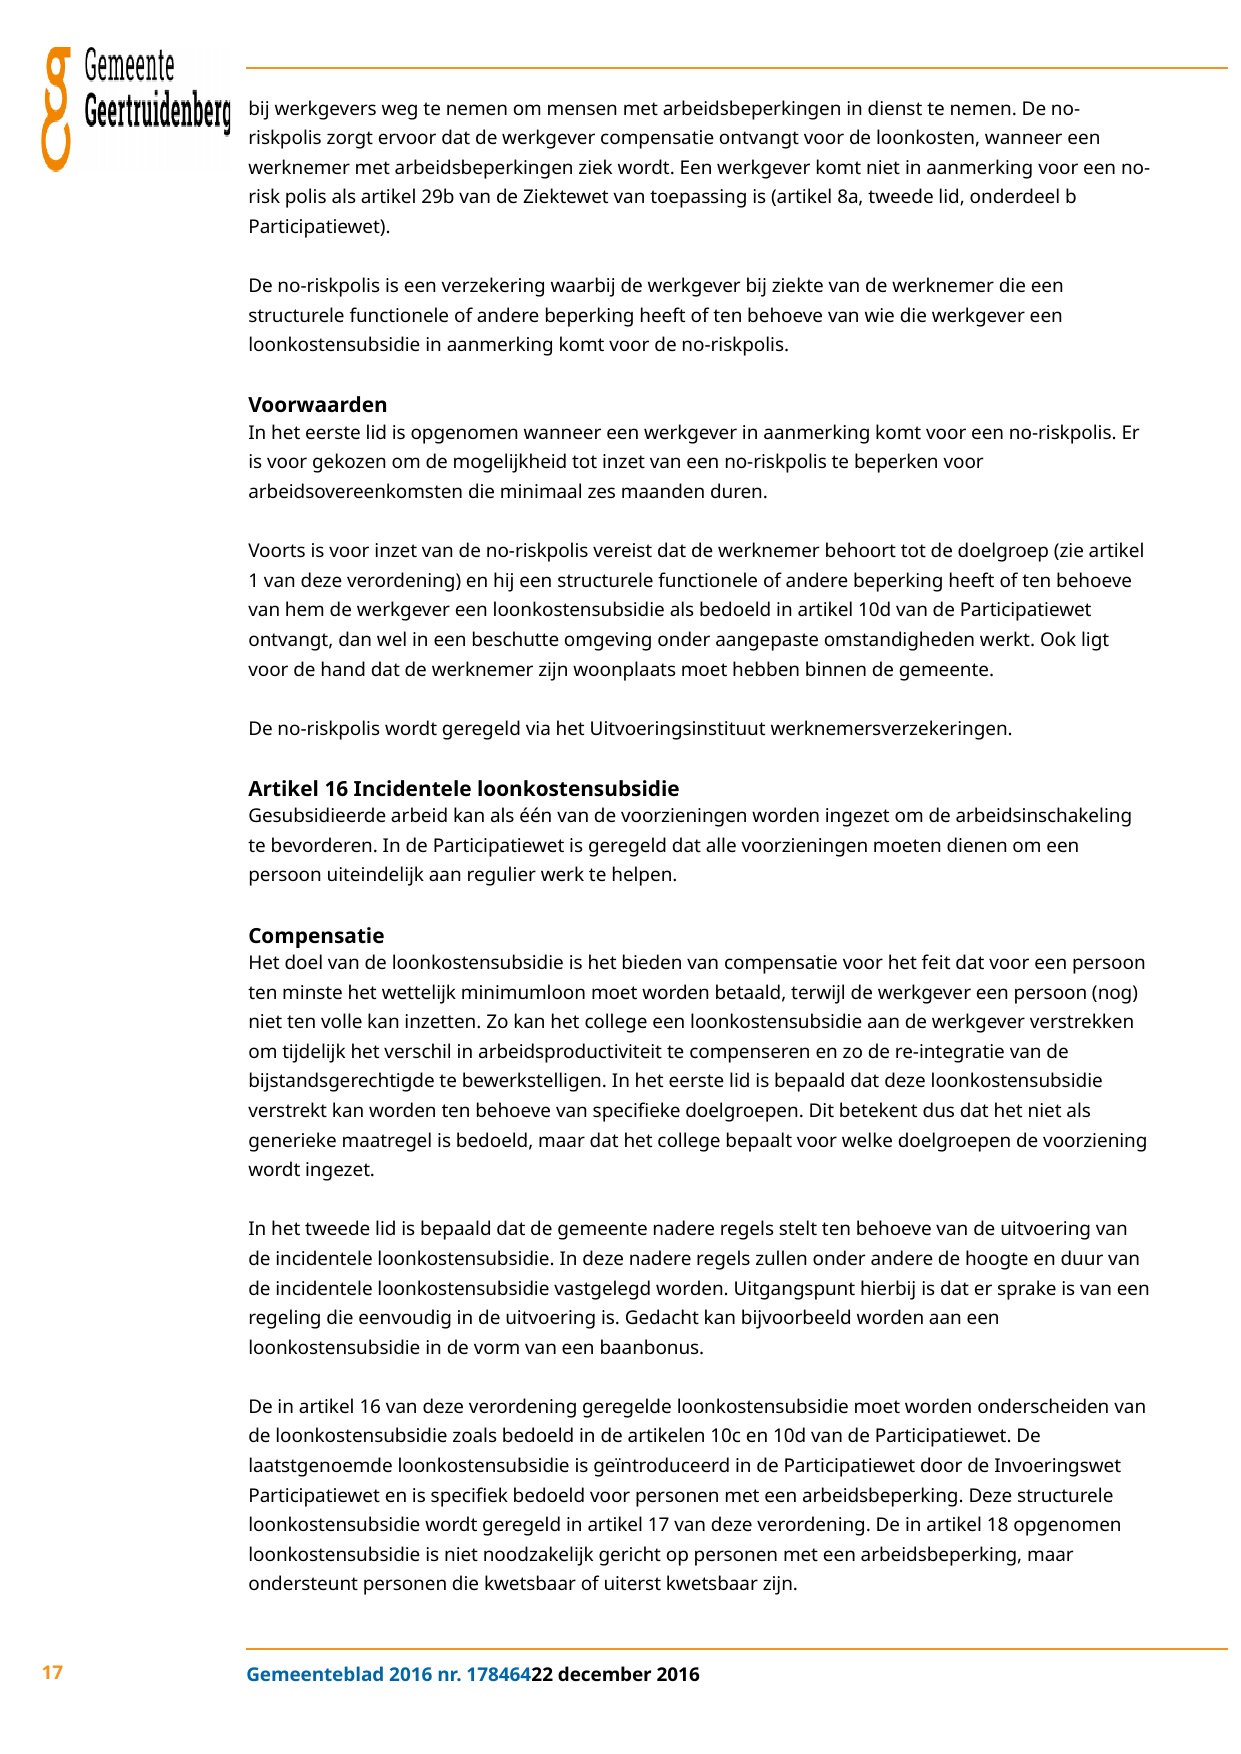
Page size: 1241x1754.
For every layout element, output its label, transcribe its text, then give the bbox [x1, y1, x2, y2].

text In het eerste lid is opgenomen wanneer een werkgever in aanmerking komt voor een no-riskpolis. Er is voor gekozen om de mogelijkheid tot inzet van een no-riskpolis te beperken voor arbeidsovereenkomsten die minimaal zes maanden duren. [248, 419, 1152, 504]
text Voorts is voor inzet van de no-riskpolis vereist dat de werknemer behoort tot de doelgroep (zie artikel 1 van deze verordening) en hij een structurele functionele of andere beperking heeft of ten behoeve van hem de werkgever een loonkostensubsidie als bedoeld in artikel 10d van de Participatiewet ontvangt, dan wel in een beschutte omgeving onder aangepaste omstandigheden werkt. Ook ligt voor de hand dat de werknemer zijn woonplaats moet hebben binnen de gemeente. [248, 537, 1152, 681]
text Voorwaarden [248, 391, 1152, 419]
text In het tweede lid is bepaald dat de gemeente nadere regels stelt ten behoeve van de uitvoering van de incidentele loonkostensubsidie. In deze nadere regels zullen onder andere de hoogte en duur van de incidentele loonkostensubsidie vastgelegd worden. Uitgangspunt hierbij is dat er sprake is van een regeling die eenvoudig in de uitvoering is. Gedacht kan bijvoorbeeld worden aan een loonkostensubsidie in de vorm van een baanbonus. [248, 1216, 1152, 1359]
text Artikel 16 Incidentele loonkostensubsidie [248, 774, 1152, 802]
text bij werkgevers weg te nemen om mensen met arbeidsbeperkingen in dienst te nemen. De no-riskpolis zorgt ervoor dat de werkgever compensatie ontvangt voor de loonkosten, wanneer een werknemer met arbeidsbeperkingen ziek wordt. Een werkgever komt niet in aanmerking voor een no-risk polis als artikel 29b van de Ziektewet van toepassing is (artikel 8a, tweede lid, onderdeel b Participatiewet). [248, 95, 1152, 239]
text Het doel van de loonkostensubsidie is het bieden van compensatie voor het feit dat voor een persoon ten minste het wettelijk minimumloon moet worden betaald, terwijl de werkgever een persoon (nog) niet ten volle kan inzetten. Zo kan het college een loonkostensubsidie aan de werkgever verstrekken om tijdelijk het verschil in arbeidsproductiviteit te compenseren en zo de re-integratie van de bijstandsgerechtigde te bewerkstelligen. In het eerste lid is bepaald dat deze loonkostensubsidie verstrekt kan worden ten behoeve van specifieke doelgroepen. Dit betekent dus dat het niet als generieke maatregel is bedoeld, maar dat het college bepaalt voor welke doelgroepen de voorziening wordt ingezet. [248, 949, 1152, 1182]
text Gesubsidieerde arbeid kan als één van de voorzieningen worden ingezet om de arbeidsinschakeling te bevorderen. In de Participatiewet is geregeld dat alle voorzieningen moeten dienen om een persoon uiteindelijk aan regulier werk te helpen. [248, 802, 1152, 887]
text De in artikel 16 van deze verordening geregelde loonkostensubsidie moet worden onderscheiden van de loonkostensubsidie zoals bedoeld in de artikelen 10c en 10d van de Participatiewet. De laatstgenoemde loonkostensubsidie is geïntroduceerd in de Participatiewet door de Invoeringswet Participatiewet en is specifiek bedoeld voor personen met een arbeidsbeperking. Deze structurele loonkostensubsidie wordt geregeld in artikel 17 van deze verordening. De in artikel 18 opgenomen loonkostensubsidie is niet noodzakelijk gericht op personen met een arbeidsbeperking, maar ondersteunt personen die kwetsbaar of uiterst kwetsbaar zijn. [248, 1393, 1152, 1596]
picture [41, 47, 231, 172]
text Compensatie [248, 921, 1152, 949]
text De no-riskpolis is een verzekering waarbij de werkgever bij ziekte van de werknemer die een structurele functionele of andere beperking heeft of ten behoeve van wie die werkgever een loonkostensubsidie in aanmerking komt voor de no-riskpolis. [248, 272, 1152, 357]
text De no-riskpolis wordt geregeld via het Uitvoeringsinstituut werknemersverzekeringen. [248, 715, 1152, 741]
